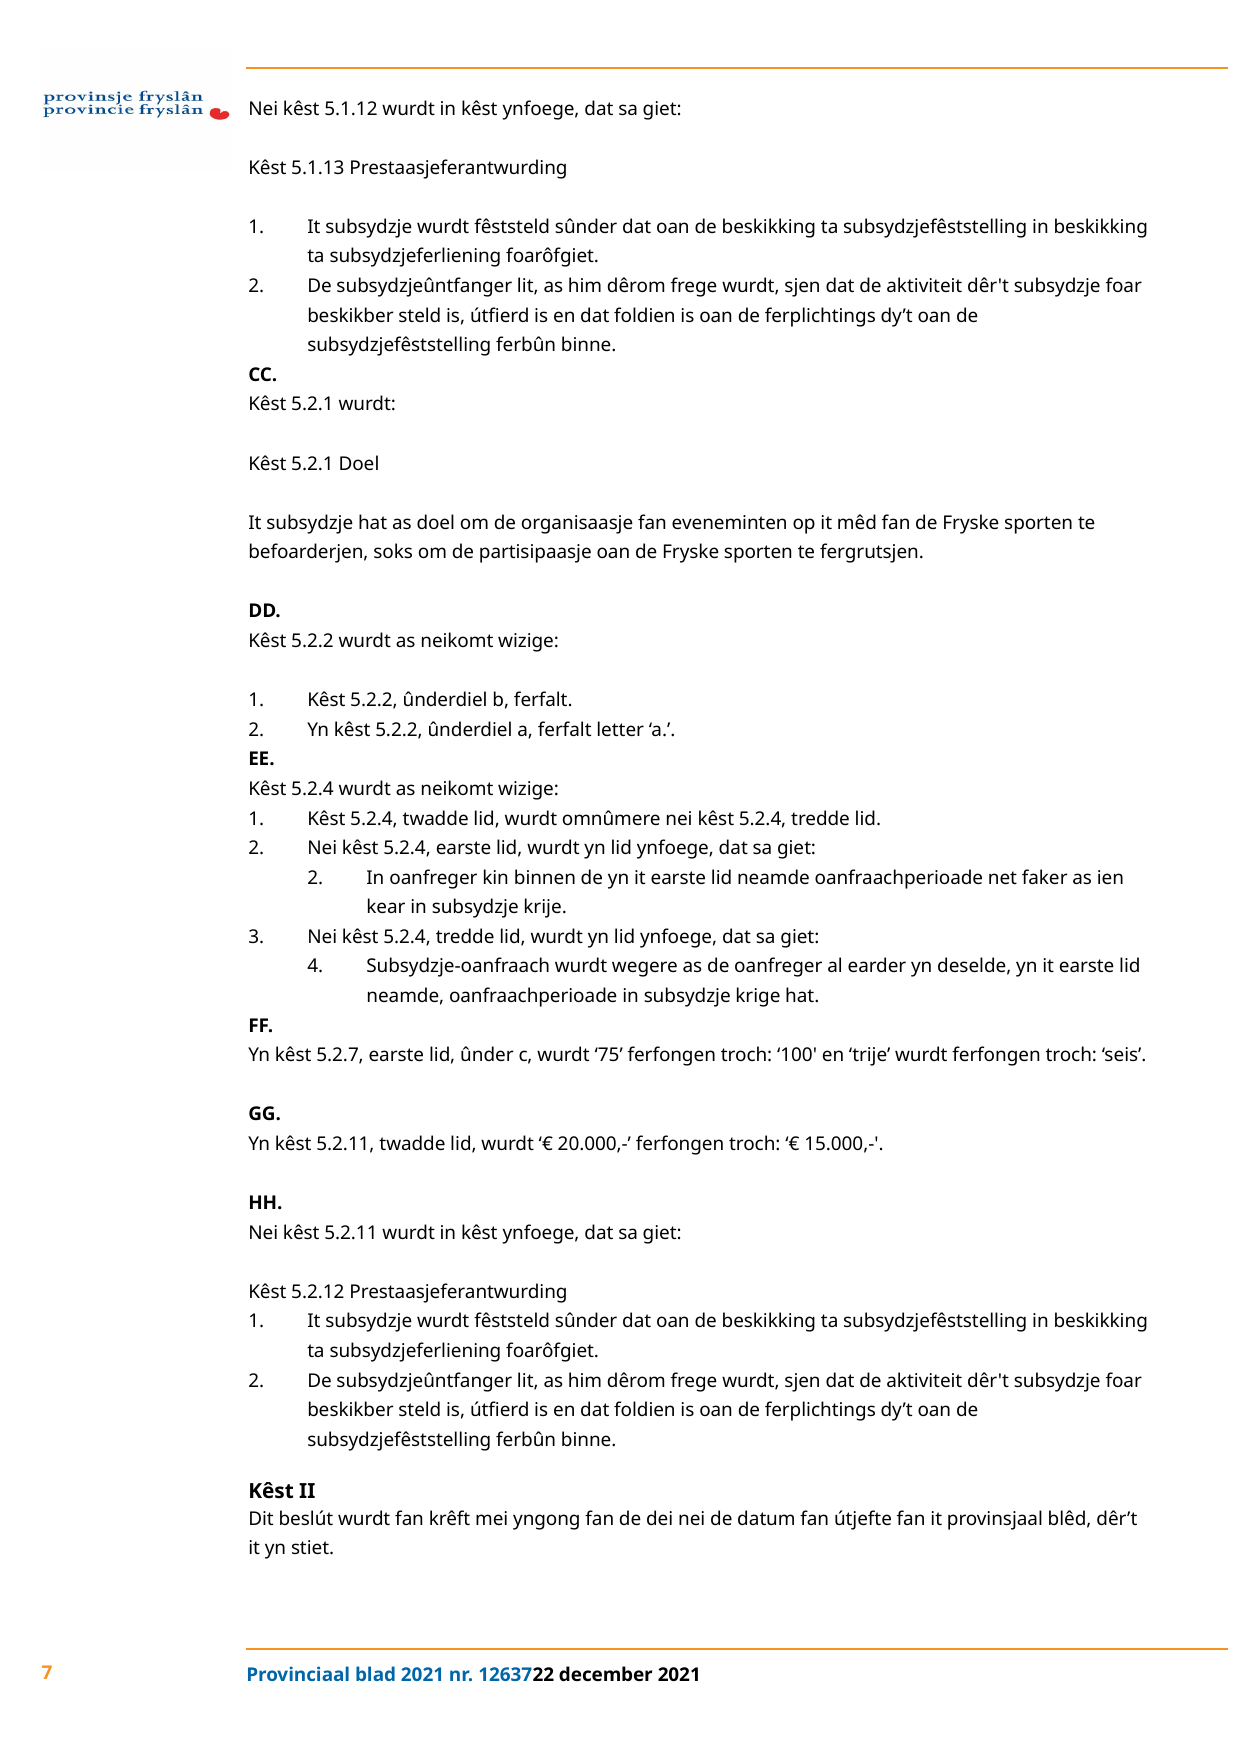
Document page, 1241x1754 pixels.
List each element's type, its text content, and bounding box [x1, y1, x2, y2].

list Nei kêst 5.2.4, tredde lid, wurdt yn lid ynfoege, dat sa giet: [248, 923, 1152, 949]
text Kêst 5.2.1 wurdt: [248, 391, 1152, 416]
text Kêst II [248, 1476, 1152, 1505]
list In oanfreger kin binnen de yn it earste lid neamde oanfraachperioade net faker as ien kear in subsydzje krije. [307, 864, 1152, 919]
text Yn kêst 5.2.7, earste lid, ûnder c, wurdt ‘75’ ferfongen troch: ‘100' en ‘trije’ wurdt ferfongen troch: ‘seis’. [248, 1041, 1152, 1067]
list It subsydzje wurdt fêststeld sûnder dat oan de beskikking ta subsydzjefêststelling in beskikking ta subsydzjeferliening foarôfgiet. [248, 213, 1152, 268]
picture [41, 47, 231, 172]
text Nei kêst 5.2.11 wurdt in kêst ynfoege, dat sa giet: [248, 1219, 1152, 1245]
text FF. [248, 1012, 1152, 1038]
list Subsydzje-oanfraach wurdt wegere as de oanfreger al earder yn deselde, yn it earste lid neamde, oanfraachperioade in subsydzje krige hat. [307, 953, 1152, 1008]
text Nei kêst 5.1.12 wurdt in kêst ynfoege, dat sa giet: [248, 95, 1152, 121]
text It subsydzje hat as doel om de organisaasje fan eveneminten op it mêd fan de Fryske sporten te befoarderjen, soks om de partisipaasje oan de Fryske sporten te fergrutsjen. [248, 509, 1152, 564]
text Dit beslút wurdt fan krêft mei yngong fan de dei nei de datum fan útjefte fan it provinsjaal blêd, dêr’t it yn stiet. [248, 1505, 1152, 1560]
list De subsydzjeûntfanger lit, as him dêrom frege wurdt, sjen dat de aktiviteit dêr't subsydzje foar beskikber steld is, útfierd is en dat foldien is oan de ferplichtings dy’t oan de subsydzjefêststelling ferbûn binne. [248, 272, 1152, 357]
list It subsydzje wurdt fêststeld sûnder dat oan de beskikking ta subsydzjefêststelling in beskikking ta subsydzjeferliening foarôfgiet. [248, 1308, 1152, 1363]
list Kêst 5.2.4, twadde lid, wurdt omnûmere nei kêst 5.2.4, tredde lid. [248, 805, 1152, 831]
list Yn kêst 5.2.2, ûnderdiel a, ferfalt letter ‘a.’. [248, 716, 1152, 742]
text CC. [248, 361, 1152, 387]
text Yn kêst 5.2.11, twadde lid, wurdt ‘€ 20.000,-’ ferfongen troch: ‘€ 15.000,-'. [248, 1130, 1152, 1156]
text Kêst 5.1.13 Prestaasjeferantwurding [248, 154, 1152, 180]
text GG. [248, 1101, 1152, 1126]
text Kêst 5.2.12 Prestaasjeferantwurding [248, 1278, 1152, 1304]
text Kêst 5.2.2 wurdt as neikomt wizige: [248, 627, 1152, 653]
list Kêst 5.2.2, ûnderdiel b, ferfalt. [248, 686, 1152, 712]
text DD. [248, 598, 1152, 623]
text Kêst 5.2.1 Doel [248, 450, 1152, 476]
list Nei kêst 5.2.4, earste lid, wurdt yn lid ynfoege, dat sa giet: [248, 834, 1152, 860]
text EE. [248, 746, 1152, 771]
list De subsydzjeûntfanger lit, as him dêrom frege wurdt, sjen dat de aktiviteit dêr't subsydzje foar beskikber steld is, útfierd is en dat foldien is oan de ferplichtings dy’t oan de subsydzjefêststelling ferbûn binne. [248, 1367, 1152, 1452]
text HH. [248, 1189, 1152, 1215]
text Kêst 5.2.4 wurdt as neikomt wizige: [248, 775, 1152, 801]
